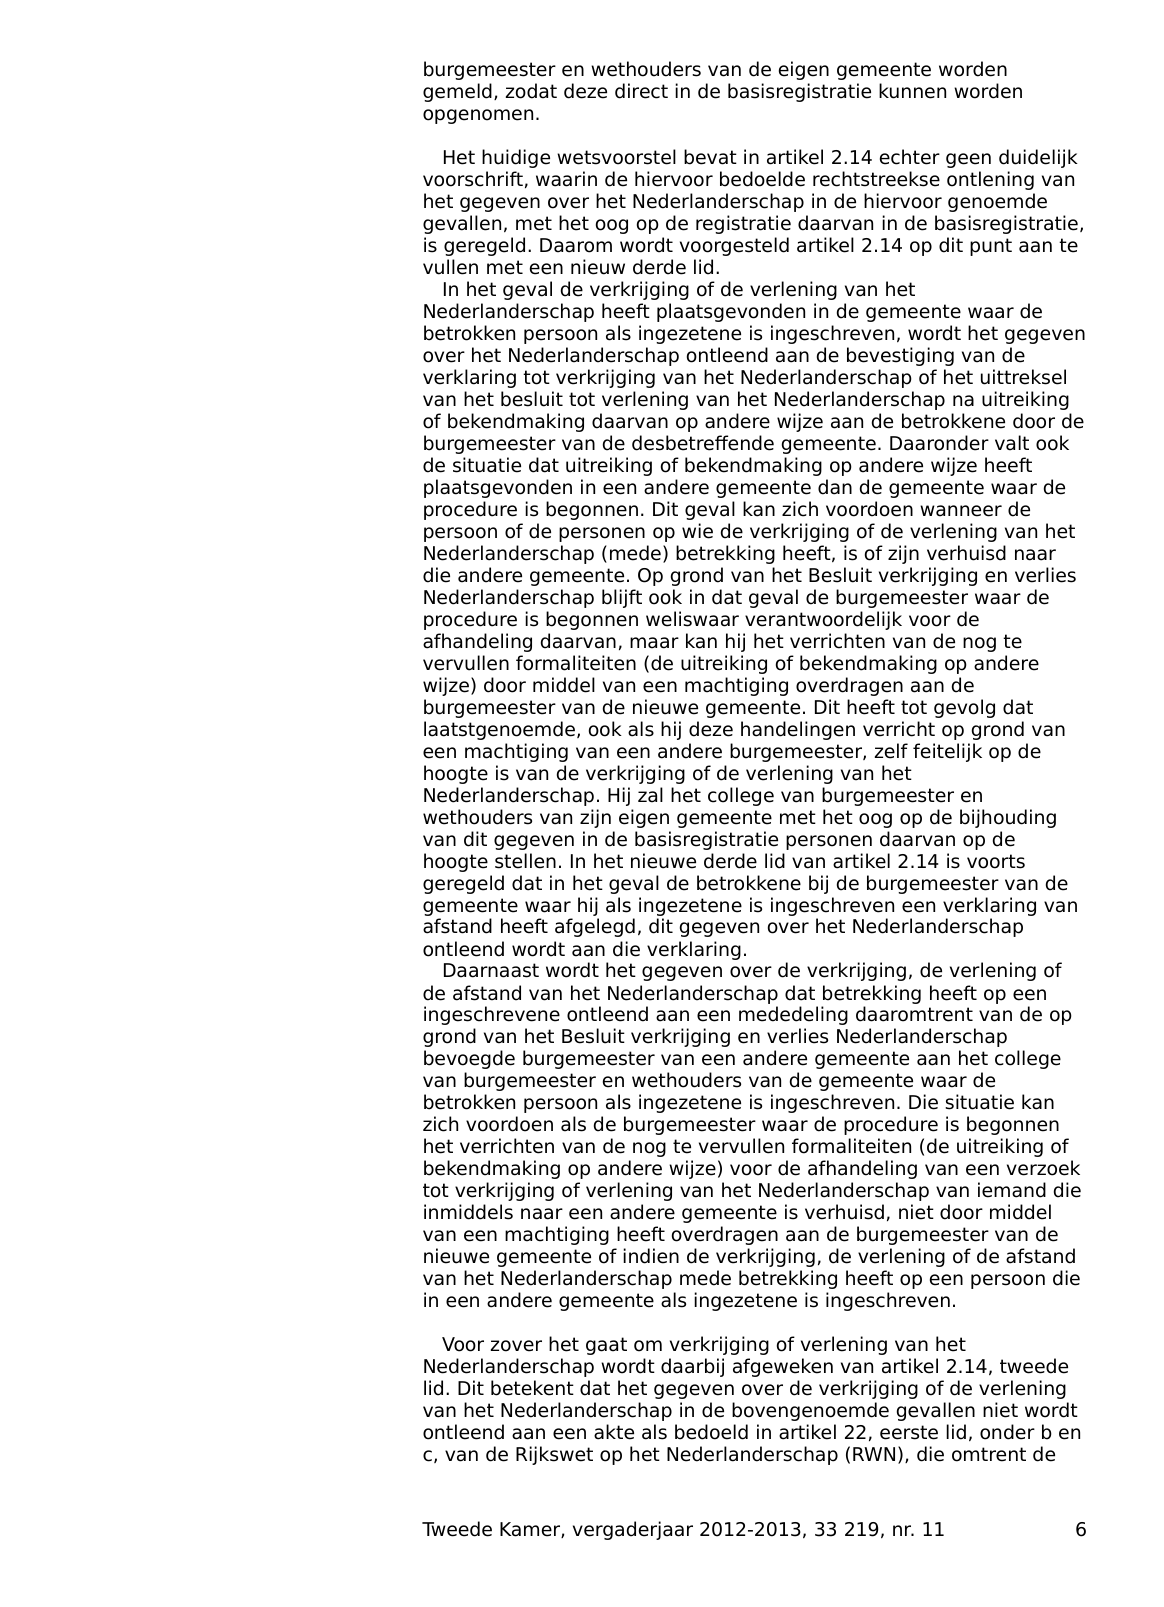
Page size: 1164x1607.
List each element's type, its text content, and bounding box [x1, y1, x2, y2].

text Het huidige wetsvoorstel bevat in artikel 2.14 echter geen duidelijk voorschrift, waarin de hiervoor bedoelde rechtstreekse ontlening van het gegeven over het Nederlanderschap in de hiervoor genoemde gevallen, met het oog op de registratie daarvan in de basisregistratie, is geregeld. Daarom wordt voorgesteld artikel 2.14 op dit punt aan te vullen met een nieuw derde lid. [422, 147, 1087, 279]
text Voor zover het gaat om verkrijging of verlening van het Nederlanderschap wordt daarbij afgeweken van artikel 2.14, tweede lid. Dit betekent dat het gegeven over de verkrijging of de verlening van het Nederlanderschap in de bovengenoemde gevallen niet wordt ontleend aan een akte als bedoeld in artikel 22, eerste lid, onder b en c, van de Rijkswet op het Nederlanderschap (RWN), die omtrent de [422, 1334, 1087, 1466]
text In het geval de verkrijging of de verlening van het Nederlanderschap heeft plaatsgevonden in de gemeente waar de betrokken persoon als ingezetene is ingeschreven, wordt het gegeven over het Nederlanderschap ontleend aan de bevestiging van de verklaring tot verkrijging van het Nederlanderschap of het uittreksel van het besluit tot verlening van het Nederlanderschap na uitreiking of bekendmaking daarvan op andere wijze aan de betrokkene door de burgemeester van de desbetreffende gemeente. Daaronder valt ook de situatie dat uitreiking of bekendmaking op andere wijze heeft plaatsgevonden in een andere gemeente dan de gemeente waar de procedure is begonnen. Dit geval kan zich voordoen wanneer de persoon of de personen op wie de verkrijging of de verlening van het Nederlanderschap (mede) betrekking heeft, is of zijn verhuisd naar die andere gemeente. Op grond van het Besluit verkrijging en verlies Nederlanderschap blijft ook in dat geval de burgemeester waar de procedure is begonnen weliswaar verantwoordelijk voor de afhandeling daarvan, maar kan hij het verrichten van de nog te vervullen formaliteiten (de uitreiking of bekendmaking op andere wijze) door middel van een machtiging overdragen aan de burgemeester van de nieuwe gemeente. Dit heeft tot gevolg dat laatstgenoemde, ook als hij deze handelingen verricht op grond van een machtiging van een andere burgemeester, zelf feitelijk op de hoogte is van de verkrijging of de verlening van het Nederlanderschap. Hij zal het college van burgemeester en wethouders van zijn eigen gemeente met het oog op de bijhouding van dit gegeven in de basisregistratie personen daarvan op de hoogte stellen. In het nieuwe derde lid van artikel 2.14 is voorts geregeld dat in het geval de betrokkene bij de burgemeester van de gemeente waar hij als ingezetene is ingeschreven een verklaring van afstand heeft afgelegd, dit gegeven over het Nederlanderschap ontleend wordt aan die verklaring. [422, 279, 1087, 960]
text burgemeester en wethouders van de eigen gemeente worden gemeld, zodat deze direct in de basisregistratie kunnen worden opgenomen. [422, 59, 1087, 125]
text Daarnaast wordt het gegeven over de verkrijging, de verlening of de afstand van het Nederlanderschap dat betrekking heeft op een ingeschrevene ontleend aan een mededeling daaromtrent van de op grond van het Besluit verkrijging en verlies Nederlanderschap bevoegde burgemeester van een andere gemeente aan het college van burgemeester en wethouders van de gemeente waar de betrokken persoon als ingezetene is ingeschreven. Die situatie kan zich voordoen als de burgemeester waar de procedure is begonnen het verrichten van de nog te vervullen formaliteiten (de uitreiking of bekendmaking op andere wijze) voor de afhandeling van een verzoek tot verkrijging of verlening van het Nederlanderschap van iemand die inmiddels naar een andere gemeente is verhuisd, niet door middel van een machtiging heeft overdragen aan de burgemeester van de nieuwe gemeente of indien de verkrijging, de verlening of de afstand van het Nederlanderschap mede betrekking heeft op een persoon die in een andere gemeente als ingezetene is ingeschreven. [422, 960, 1087, 1312]
